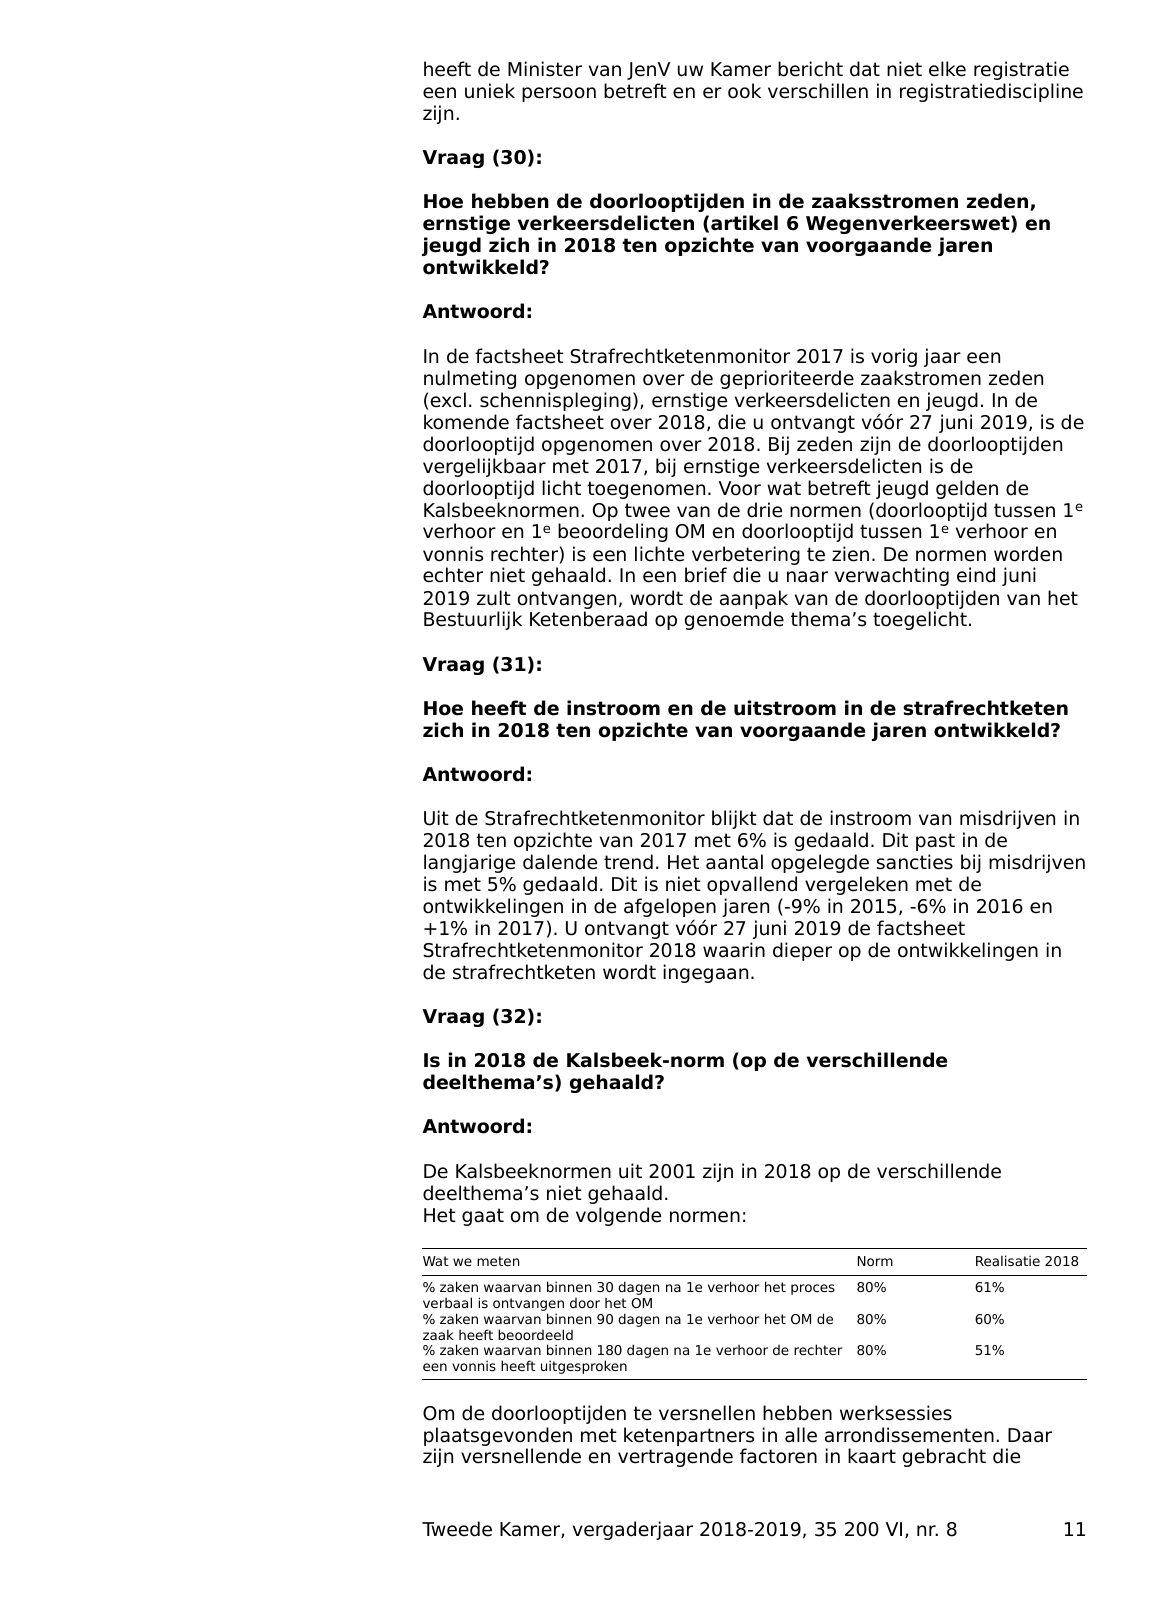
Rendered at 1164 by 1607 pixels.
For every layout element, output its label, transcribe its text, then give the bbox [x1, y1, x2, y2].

table_header Wat we meten [422, 1249, 850, 1274]
text Uit de Strafrechtketenmonitor blijkt dat de instroom van misdrijven in 2018 ten opzichte van 2017 met 6% is gedaald. Dit past in de langjarige dalende trend. Het aantal opgelegde sancties bij misdrijven is met 5% gedaald. Dit is niet opvallend vergeleken met de ontwikkelingen in de afgelopen jaren (-9% in 2015, -6% in 2016 en +1% in 2017). U ontvangt vóór 27 juni 2019 de factsheet Strafrechtketenmonitor 2018 waarin dieper op de ontwikkelingen in de strafrechtketen wordt ingegaan. [422, 808, 1087, 984]
table_cell % zaken waarvan binnen 180 dagen na 1e verhoor de rechter een vonnis heeft uitgesproken [422, 1343, 850, 1379]
table_cell 80% [850, 1343, 968, 1379]
text Hoe heeft de instroom en de uitstroom in de strafrechtketen zich in 2018 ten opzichte van voorgaande jaren ontwikkeld? [422, 698, 1087, 742]
subtitle Vraag (31): [422, 653, 1087, 676]
subtitle Vraag (32): [422, 1006, 1087, 1028]
text Is in 2018 de Kalsbeek-norm (op de verschillende deelthema’s) gehaald? [422, 1050, 1087, 1094]
table_cell % zaken waarvan binnen 90 dagen na 1e verhoor het OM de zaak heeft beoordeeld [422, 1312, 850, 1343]
table_cell 80% [850, 1276, 968, 1312]
text In de factsheet Strafrechtketenmonitor 2017 is vorig jaar een nulmeting opgenomen over de geprioriteerde zaakstromen zeden (excl. schennispleging), ernstige verkeersdelicten en jeugd. In de komende factsheet over 2018, die u ontvangt vóór 27 juni 2019, is de doorlooptijd opgenomen over 2018. Bij zeden zijn de doorlooptijden vergelijkbaar met 2017, bij ernstige verkeersdelicten is de doorlooptijd licht toegenomen. Voor wat betreft jeugd gelden de Kalsbeeknormen. Op twee van de drie normen (doorlooptijd tussen 1e verhoor en 1e beoordeling OM en doorlooptijd tussen 1e verhoor en vonnis rechter) is een lichte verbetering te zien. De normen worden echter niet gehaald. In een brief die u naar verwachting eind juni 2019 zult ontvangen, wordt de aanpak van de doorlooptijden van het Bestuurlijk Ketenberaad op genoemde thema’s toegelicht. [422, 346, 1087, 631]
table_header Norm [850, 1249, 968, 1274]
subtitle Antwoord: [422, 301, 1087, 323]
table_header Realisatie 2018 [969, 1249, 1087, 1274]
table_cell 61% [969, 1276, 1087, 1312]
text Om de doorlooptijden te versnellen hebben werksessies plaatsgevonden met ketenpartners in alle arrondissementen. Daar zijn versnellende en vertragende factoren in kaart gebracht die [422, 1402, 1087, 1468]
subtitle Vraag (30): [422, 147, 1087, 169]
subtitle Antwoord: [422, 1116, 1087, 1138]
text Het gaat om de volgende normen: [422, 1204, 1087, 1226]
text Hoe hebben de doorlooptijden in de zaaksstromen zeden, ernstige verkeersdelicten (artikel 6 Wegenverkeerswet) en jeugd zich in 2018 ten opzichte van voorgaande jaren ontwikkeld? [422, 191, 1087, 279]
text heeft de Minister van JenV uw Kamer bericht dat niet elke registratie een uniek persoon betreft en er ook verschillen in registratiediscipline zijn. [422, 59, 1087, 125]
text De Kalsbeeknormen uit 2001 zijn in 2018 op de verschillende deelthema’s niet gehaald. [422, 1161, 1087, 1204]
table_cell 80% [850, 1312, 968, 1343]
table_cell % zaken waarvan binnen 30 dagen na 1e verhoor het proces verbaal is ontvangen door het OM [422, 1276, 850, 1312]
table_cell 60% [969, 1312, 1087, 1343]
subtitle Antwoord: [422, 764, 1087, 786]
table_cell 51% [969, 1343, 1087, 1379]
